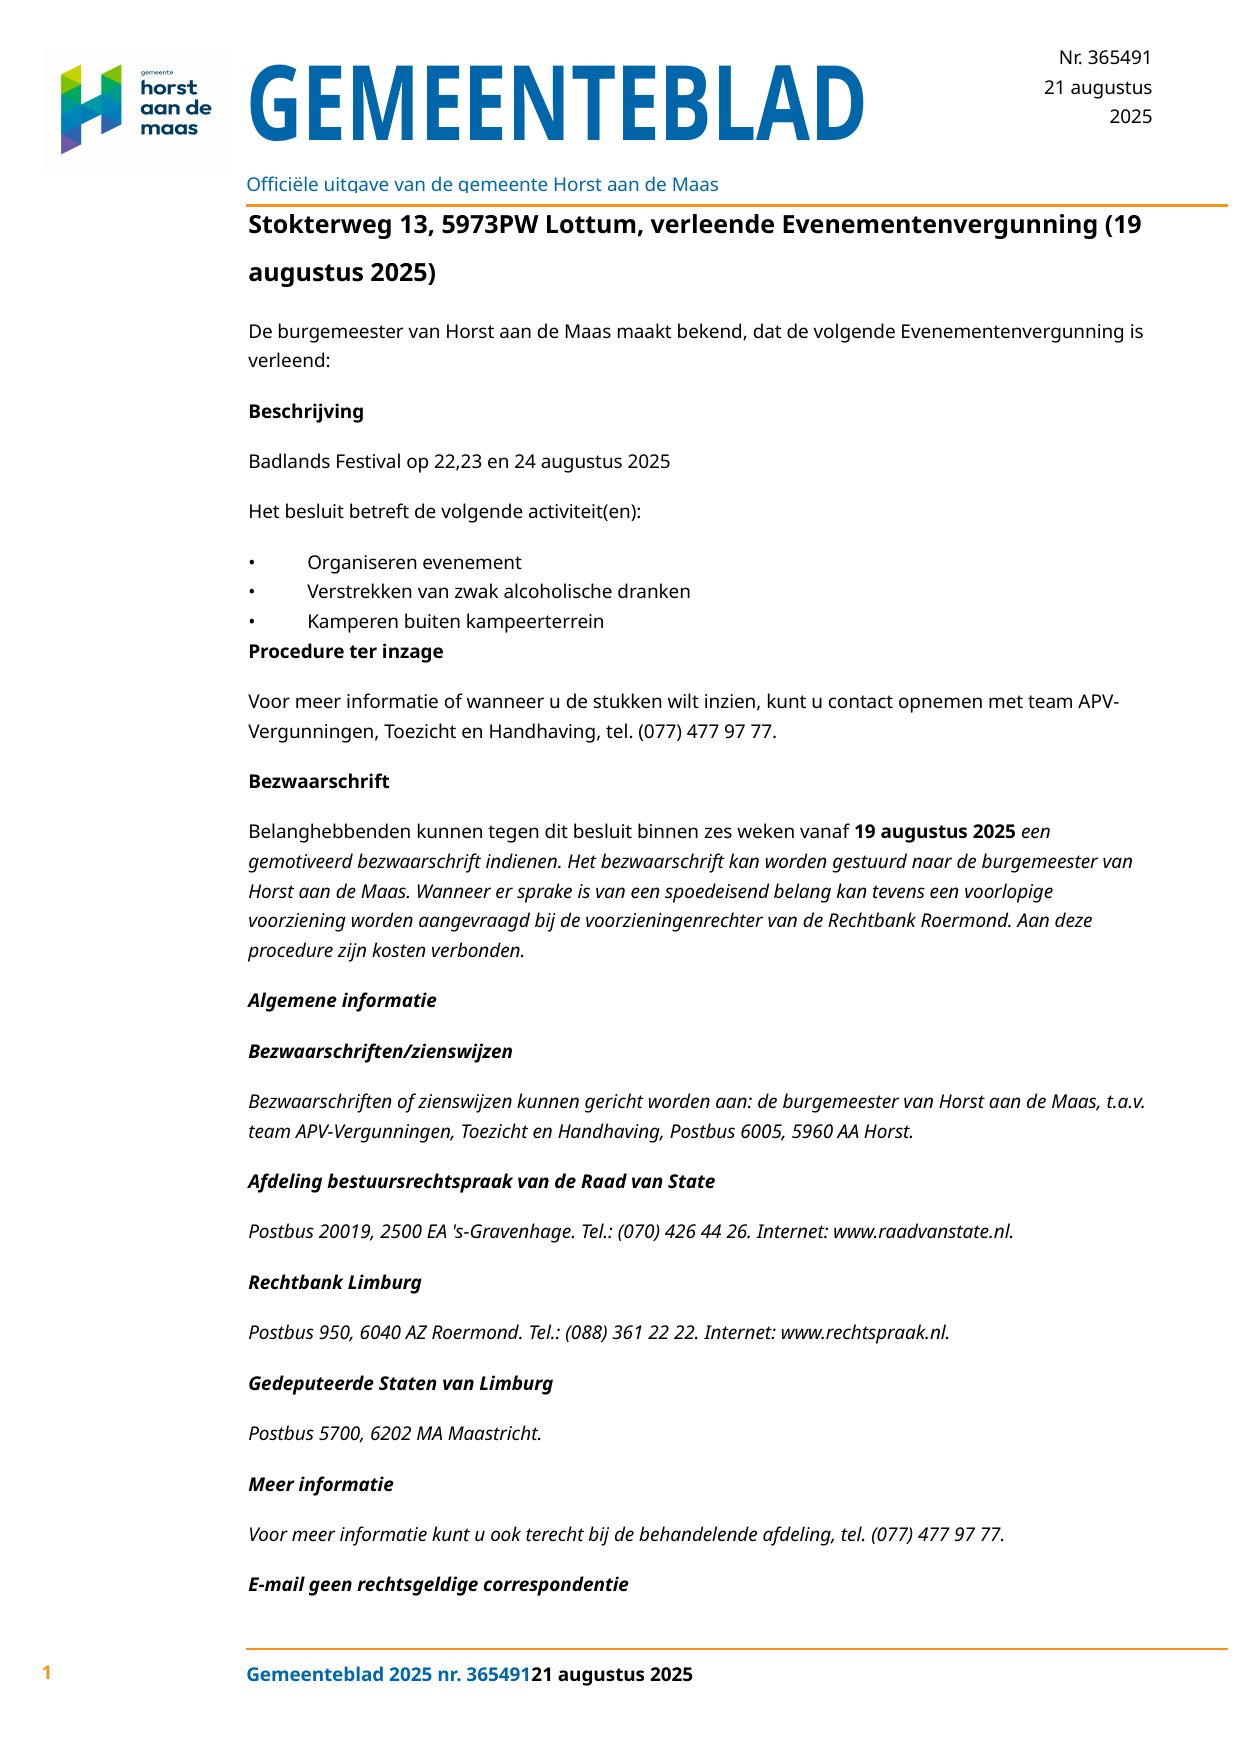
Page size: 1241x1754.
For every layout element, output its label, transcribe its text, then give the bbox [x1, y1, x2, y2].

text Belanghebbenden kunnen tegen dit besluit binnen zes weken vanaf 19 augustus 2025 een gemotiveerd bezwaarschrift indienen. Het bezwaarschrift kan worden gestuurd naar de burgemeester van Horst aan de Maas. Wanneer er sprake is van een spoedeisend belang kan tevens een voorlopige voorziening worden aangevraagd bij de voorzieningenrechter van de Rechtbank Roermond. Aan deze procedure zijn kosten verbonden. [248, 819, 1152, 963]
text Bezwaarschrift [248, 768, 1152, 794]
text Meer informatie [248, 1471, 1152, 1497]
text Rechtbank Limburg [248, 1269, 1152, 1295]
text Algemene informatie [248, 987, 1152, 1013]
picture [41, 47, 231, 172]
list Kamperen buiten kampeerterrein [248, 608, 1152, 634]
text Bezwaarschriften/zienswijzen [248, 1038, 1152, 1064]
list Verstrekken van zwak alcoholische dranken [248, 579, 1152, 604]
text E-mail geen rechtsgeldige correspondentie [248, 1572, 1152, 1597]
text Procedure ter inzage [248, 638, 1152, 664]
list Organiseren evenement [248, 549, 1152, 575]
text Bezwaarschriften of zienswijzen kunnen gericht worden aan: de burgemeester van Horst aan de Maas, t.a.v. team APV-Vergunningen, Toezicht en Handhaving, Postbus 6005, 5960 AA Horst. [248, 1088, 1152, 1144]
text Badlands Festival op 22,23 en 24 augustus 2025 [248, 448, 1152, 474]
text Voor meer informatie kunt u ook terecht bij de behandelende afdeling, tel. (077) 477 97 77. [248, 1521, 1152, 1547]
text Postbus 5700, 6202 MA Maastricht. [248, 1420, 1152, 1446]
text Stokterweg 13, 5973PW Lottum, verleende Evenementenvergunning (19 augustus 2025) [248, 207, 1152, 288]
text Het besluit betreft de volgende activiteit(en): [248, 499, 1152, 524]
text Gedeputeerde Staten van Limburg [248, 1370, 1152, 1396]
text Beschrijving [248, 398, 1152, 424]
text De burgemeester van Horst aan de Maas maakt bekend, dat de volgende Evenementenvergunning is verleend: [248, 318, 1152, 373]
text Afdeling bestuursrechtspraak van de Raad van State [248, 1168, 1152, 1194]
text Postbus 20019, 2500 EA 's-Gravenhage. Tel.: (070) 426 44 26. Internet: www.raadvanstate.nl. [248, 1219, 1152, 1244]
text Voor meer informatie of wanneer u de stukken wilt inzien, kunt u contact opnemen met team APV-Vergunningen, Toezicht en Handhaving, tel. (077) 477 97 77. [248, 688, 1152, 744]
text Postbus 950, 6040 AZ Roermond. Tel.: (088) 361 22 22. Internet: www.rechtspraak.nl. [248, 1319, 1152, 1345]
